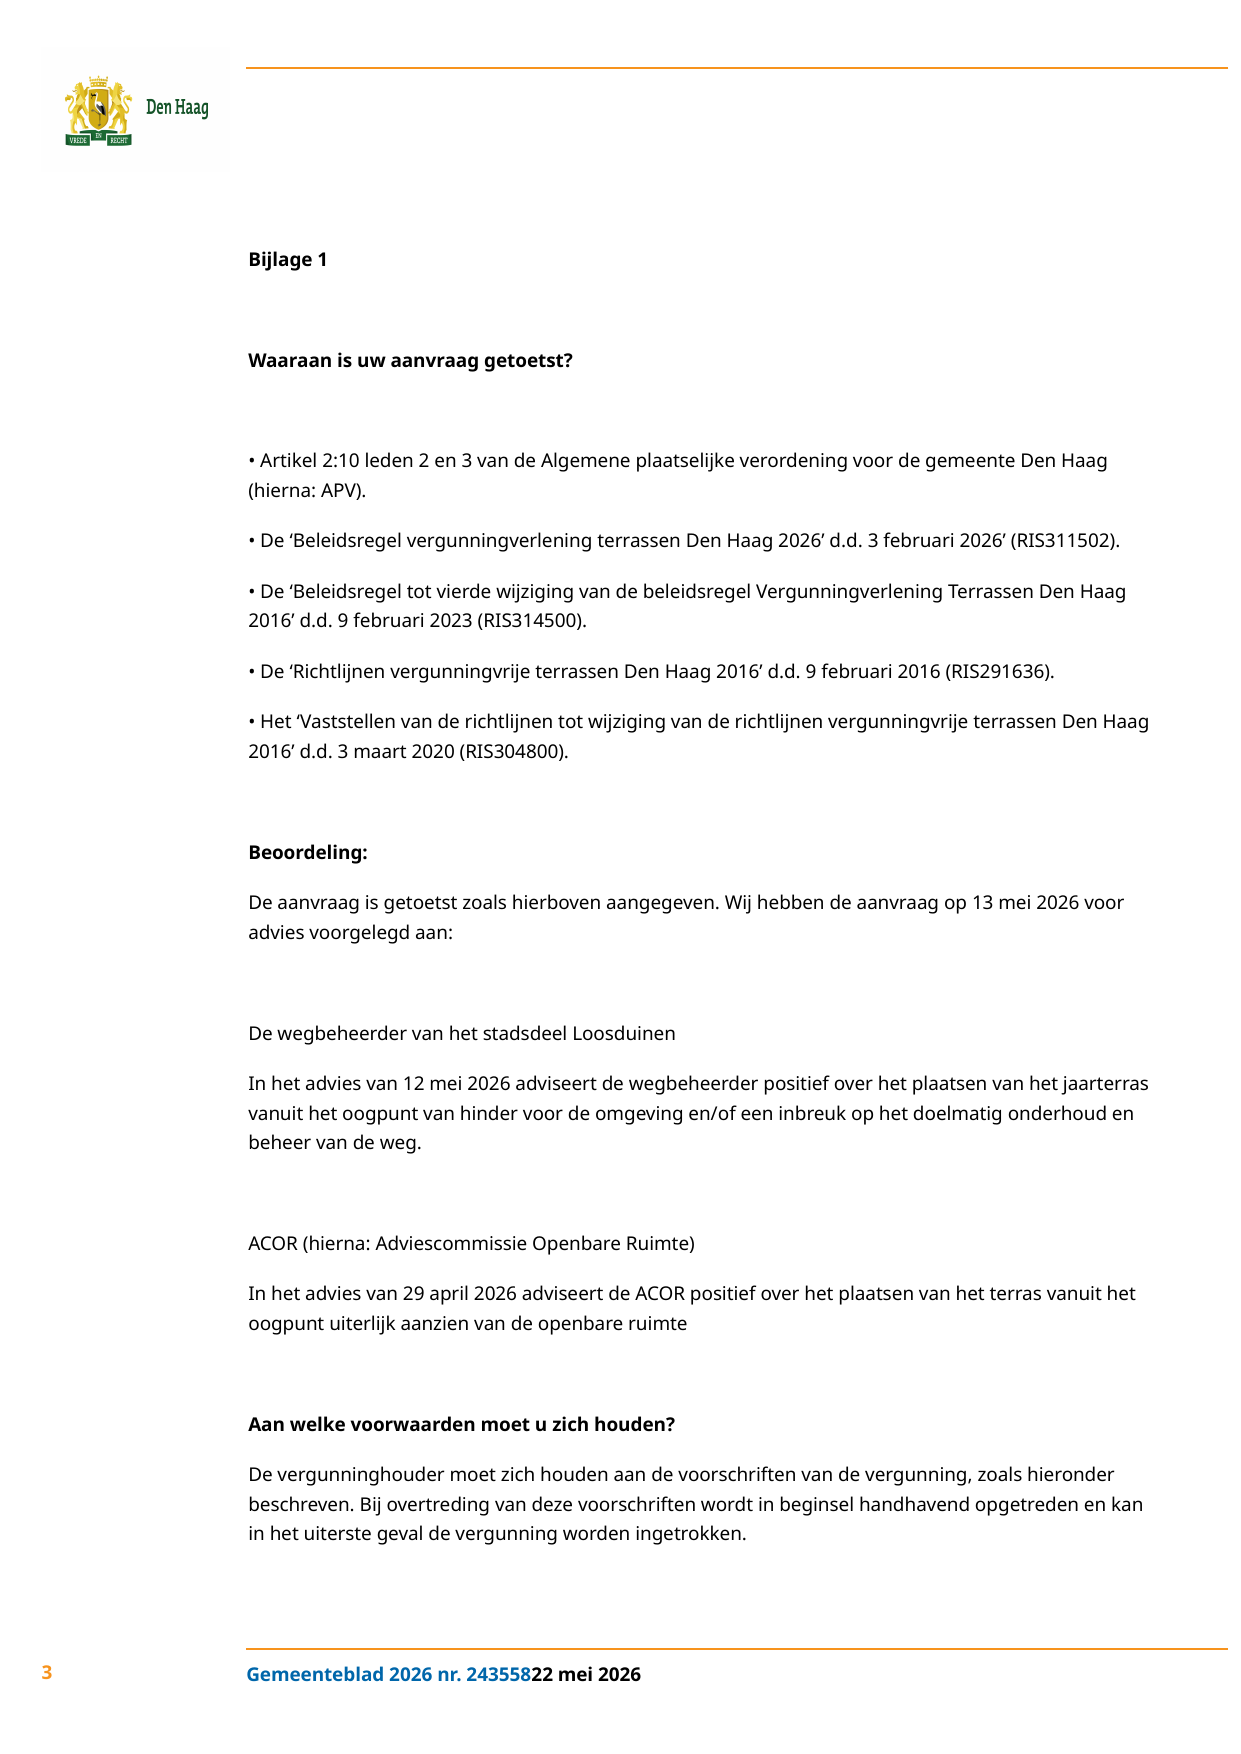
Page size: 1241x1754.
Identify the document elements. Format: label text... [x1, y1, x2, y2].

text Waaraan is uw aanvraag getoetst? [248, 347, 1152, 373]
text In het advies van 29 april 2026 adviseert de ACOR positief over het plaatsen van het terras vanuit het oogpunt uiterlijk aanzien van de openbare ruimte [248, 1281, 1152, 1336]
text De vergunninghouder moet zich houden aan de voorschriften van de vergunning, zoals hieronder beschreven. Bij overtreding van deze voorschriften wordt in beginsel handhavend opgetreden en kan in het uiterste geval de vergunning worden ingetrokken. [248, 1461, 1152, 1546]
text In het advies van 12 mei 2026 adviseert de wegbeheerder positief over het plaatsen van het jaarterras vanuit het oogpunt van hinder voor de omgeving en/of een inbreuk op het doelmatig onderhoud en beheer van de weg. [248, 1070, 1152, 1155]
picture [41, 47, 231, 172]
text Beoordeling: [248, 839, 1152, 865]
text • Artikel 2:10 leden 2 en 3 van de Algemene plaatselijke verordening voor de gemeente Den Haag (hierna: APV). [248, 448, 1152, 503]
text De aanvraag is getoetst zoals hierboven aangegeven. Wij hebben de aanvraag op 13 mei 2026 voor advies voorgelegd aan: [248, 889, 1152, 945]
text De wegbeheerder van het stadsdeel Loosduinen [248, 1020, 1152, 1046]
text Aan welke voorwaarden moet u zich houden? [248, 1411, 1152, 1437]
text • De ‘Beleidsregel tot vierde wijziging van de beleidsregel Vergunningverlening Terrassen Den Haag 2016’ d.d. 9 februari 2023 (RIS314500). [248, 578, 1152, 633]
text Bijlage 1 [248, 246, 1152, 272]
text • De ‘Beleidsregel vergunningverlening terrassen Den Haag 2026’ d.d. 3 februari 2026’ (RIS311502). [248, 528, 1152, 553]
text • Het ‘Vaststellen van de richtlijnen tot wijziging van de richtlijnen vergunningvrije terrassen Den Haag 2016’ d.d. 3 maart 2020 (RIS304800). [248, 708, 1152, 764]
text ACOR (hierna: Adviescommissie Openbare Ruimte) [248, 1230, 1152, 1256]
text • De ‘Richtlijnen vergunningvrije terrassen Den Haag 2016’ d.d. 9 februari 2016 (RIS291636). [248, 658, 1152, 684]
